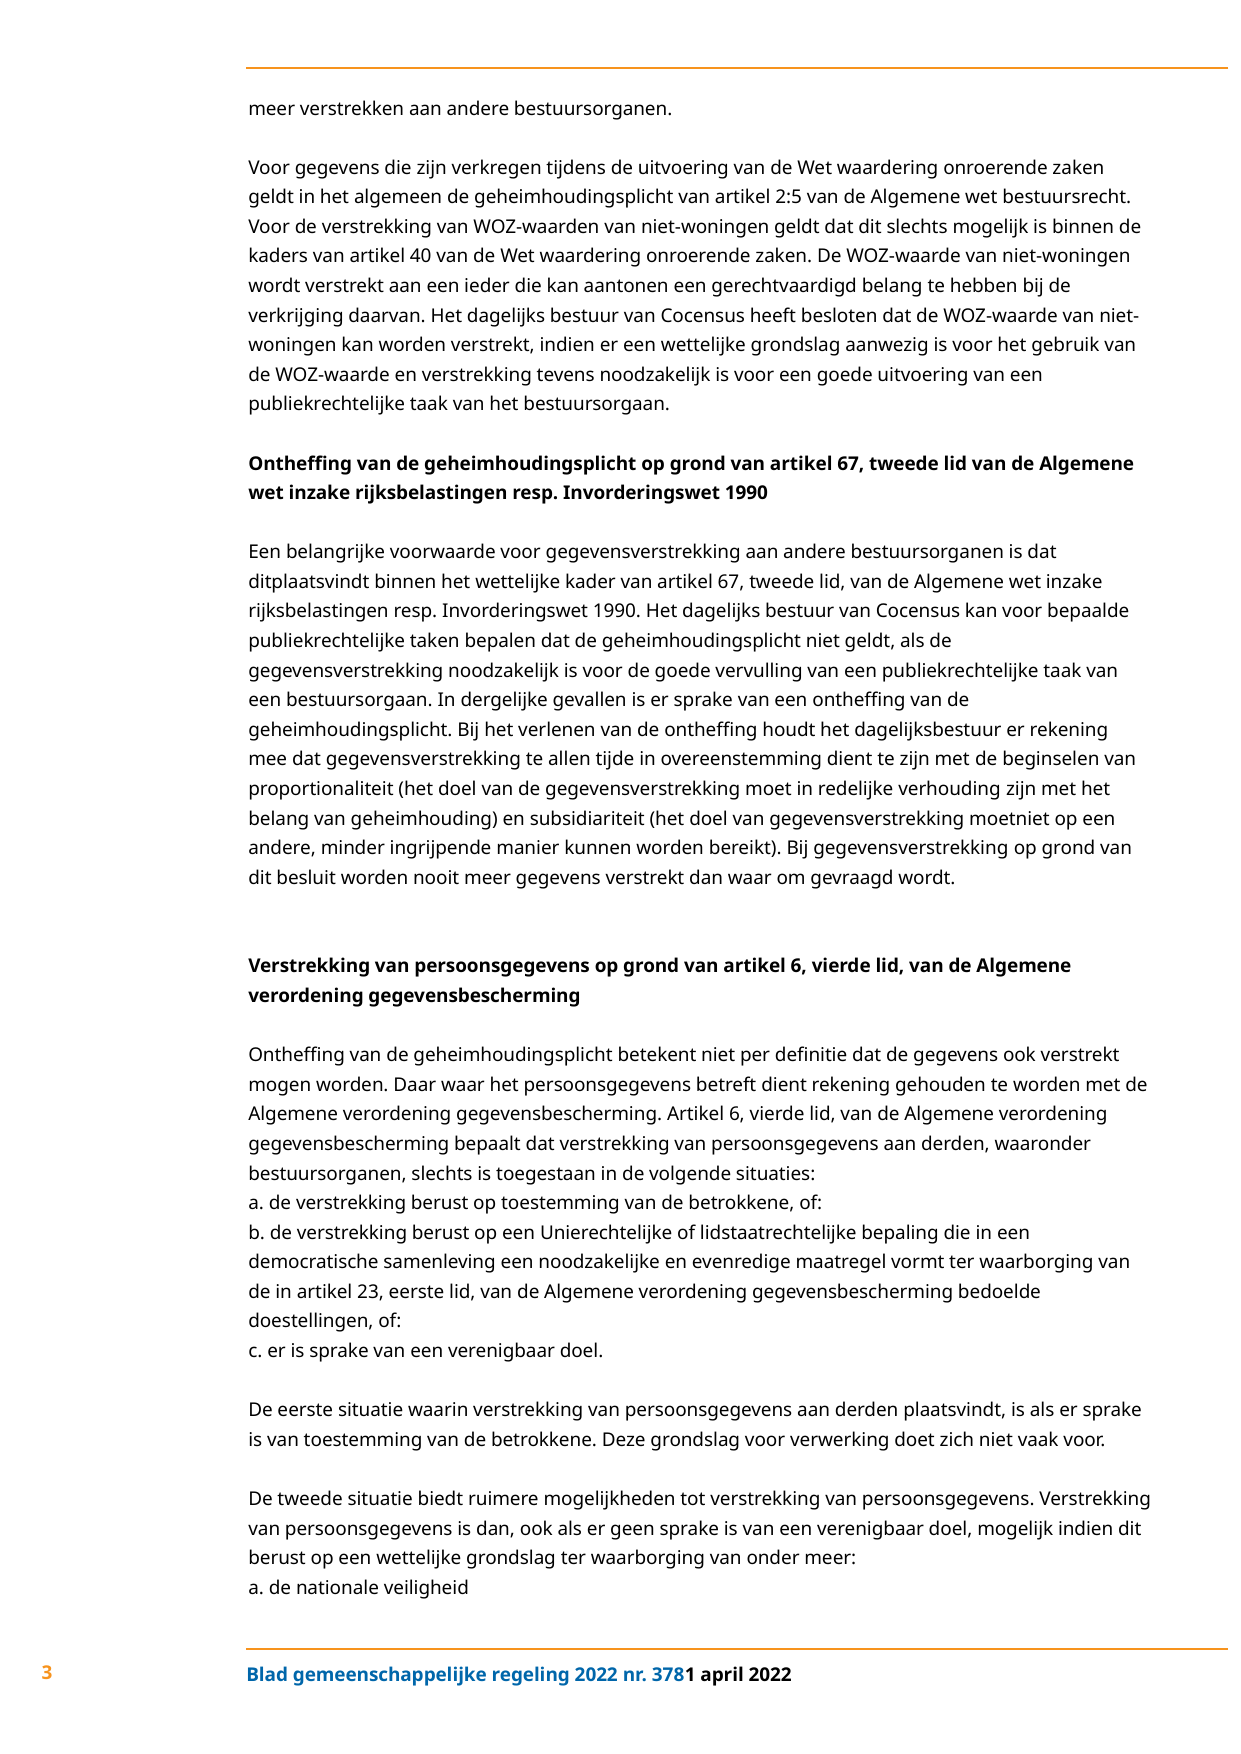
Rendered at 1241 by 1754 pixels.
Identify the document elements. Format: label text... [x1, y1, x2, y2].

text De tweede situatie biedt ruimere mogelijkheden tot verstrekking van persoonsgegevens. Verstrekking van persoonsgegevens is dan, ook als er geen sprake is van een verenigbaar doel, mogelijk indien dit berust op een wettelijke grondslag ter waarborging van onder meer: [248, 1485, 1152, 1570]
text Verstrekking van persoonsgegevens op grond van artikel 6, vierde lid, van de Algemene verordening gegevensbescherming [248, 953, 1152, 1008]
picture [41, 47, 231, 172]
text Ontheffing van de geheimhoudingsplicht op grond van artikel 67, tweede lid van de Algemene wet inzake rijksbelastingen resp. Invorderingswet 1990 [248, 450, 1152, 505]
text De eerste situatie waarin verstrekking van persoonsgegevens aan derden plaatsvindt, is als er sprake is van toestemming van de betrokkene. Deze grondslag voor verwerking doet zich niet vaak voor. [248, 1396, 1152, 1452]
text c. er is sprake van een verenigbaar doel. [248, 1337, 1152, 1363]
text meer verstrekken aan andere bestuursorganen. [248, 95, 1152, 121]
text b. de verstrekking berust op een Unierechtelijke of lidstaatrechtelijke bepaling die in een democratische samenleving een noodzakelijke en evenredige maatregel vormt ter waarborging van de in artikel 23, eerste lid, van de Algemene verordening gegevensbescherming bedoelde doestellingen, of: [248, 1219, 1152, 1333]
text a. de verstrekking berust op toestemming van de betrokkene, of: [248, 1189, 1152, 1215]
text Een belangrijke voorwaarde voor gegevensverstrekking aan andere bestuursorganen is dat ditplaatsvindt binnen het wettelijke kader van artikel 67, tweede lid, van de Algemene wet inzake rijksbelastingen resp. Invorderingswet 1990. Het dagelijks bestuur van Cocensus kan voor bepaalde publiekrechtelijke taken bepalen dat de geheimhoudingsplicht niet geldt, als de gegevensverstrekking noodzakelijk is voor de goede vervulling van een publiekrechtelijke taak van een bestuursorgaan. In dergelijke gevallen is er sprake van een ontheffing van de geheimhoudingsplicht. Bij het verlenen van de ontheffing houdt het dagelijksbestuur er rekening mee dat gegevensverstrekking te allen tijde in overeenstemming dient te zijn met de beginselen van proportionaliteit (het doel van de gegevensverstrekking moet in redelijke verhouding zijn met het belang van geheimhouding) en subsidiariteit (het doel van gegevensverstrekking moetniet op een andere, minder ingrijpende manier kunnen worden bereikt). Bij gegevensverstrekking op grond van dit besluit worden nooit meer gegevens verstrekt dan waar om gevraagd wordt. [248, 538, 1152, 890]
text a. de nationale veiligheid [248, 1574, 1152, 1600]
text Ontheffing van de geheimhoudingsplicht betekent niet per definitie dat de gegevens ook verstrekt mogen worden. Daar waar het persoonsgegevens betreft dient rekening gehouden te worden met de Algemene verordening gegevensbescherming. Artikel 6, vierde lid, van de Algemene verordening gegevensbescherming bepaalt dat verstrekking van persoonsgegevens aan derden, waaronder bestuursorganen, slechts is toegestaan in de volgende situaties: [248, 1041, 1152, 1186]
text Voor gegevens die zijn verkregen tijdens de uitvoering van de Wet waardering onroerende zaken geldt in het algemeen de geheimhoudingsplicht van artikel 2:5 van de Algemene wet bestuursrecht. Voor de verstrekking van WOZ-waarden van niet-woningen geldt dat dit slechts mogelijk is binnen de kaders van artikel 40 van de Wet waardering onroerende zaken. De WOZ-waarde van niet-woningen wordt verstrekt aan een ieder die kan aantonen een gerechtvaardigd belang te hebben bij de verkrijging daarvan. Het dagelijks bestuur van Cocensus heeft besloten dat de WOZ-waarde van niet-woningen kan worden verstrekt, indien er een wettelijke grondslag aanwezig is voor het gebruik van de WOZ-waarde en verstrekking tevens noodzakelijk is voor een goede uitvoering van een publiekrechtelijke taak van het bestuursorgaan. [248, 154, 1152, 416]
